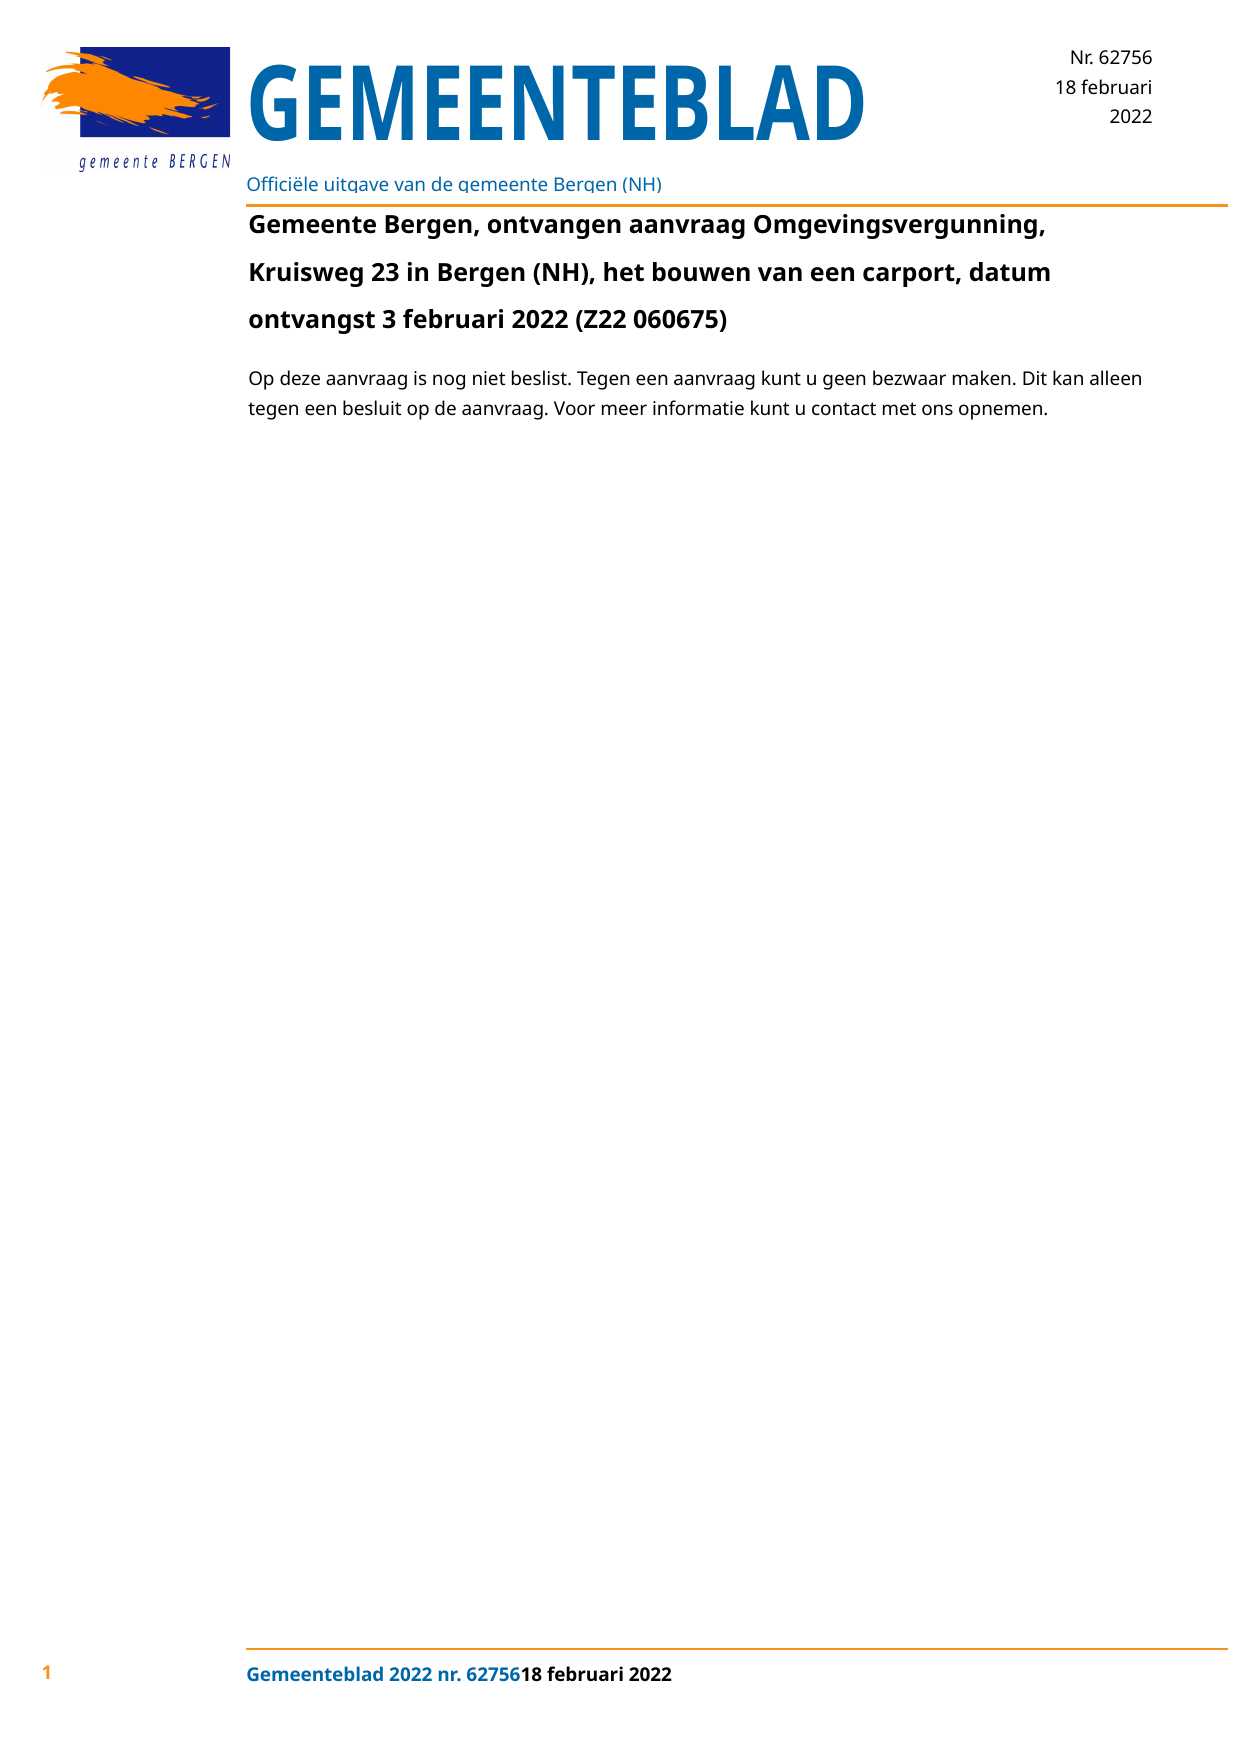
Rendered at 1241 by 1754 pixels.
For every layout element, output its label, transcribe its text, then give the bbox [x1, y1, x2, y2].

text Op deze aanvraag is nog niet beslist. Tegen een aanvraag kunt u geen bezwaar maken. Dit kan alleen tegen een besluit op de aanvraag. Voor meer informatie kunt u contact met ons opnemen. [248, 366, 1152, 421]
text Gemeente Bergen, ontvangen aanvraag Omgevingsvergunning, Kruisweg 23 in Bergen (NH), het bouwen van een carport, datum ontvangst 3 februari 2022 (Z22 060675) [248, 207, 1152, 336]
picture [41, 47, 231, 172]
